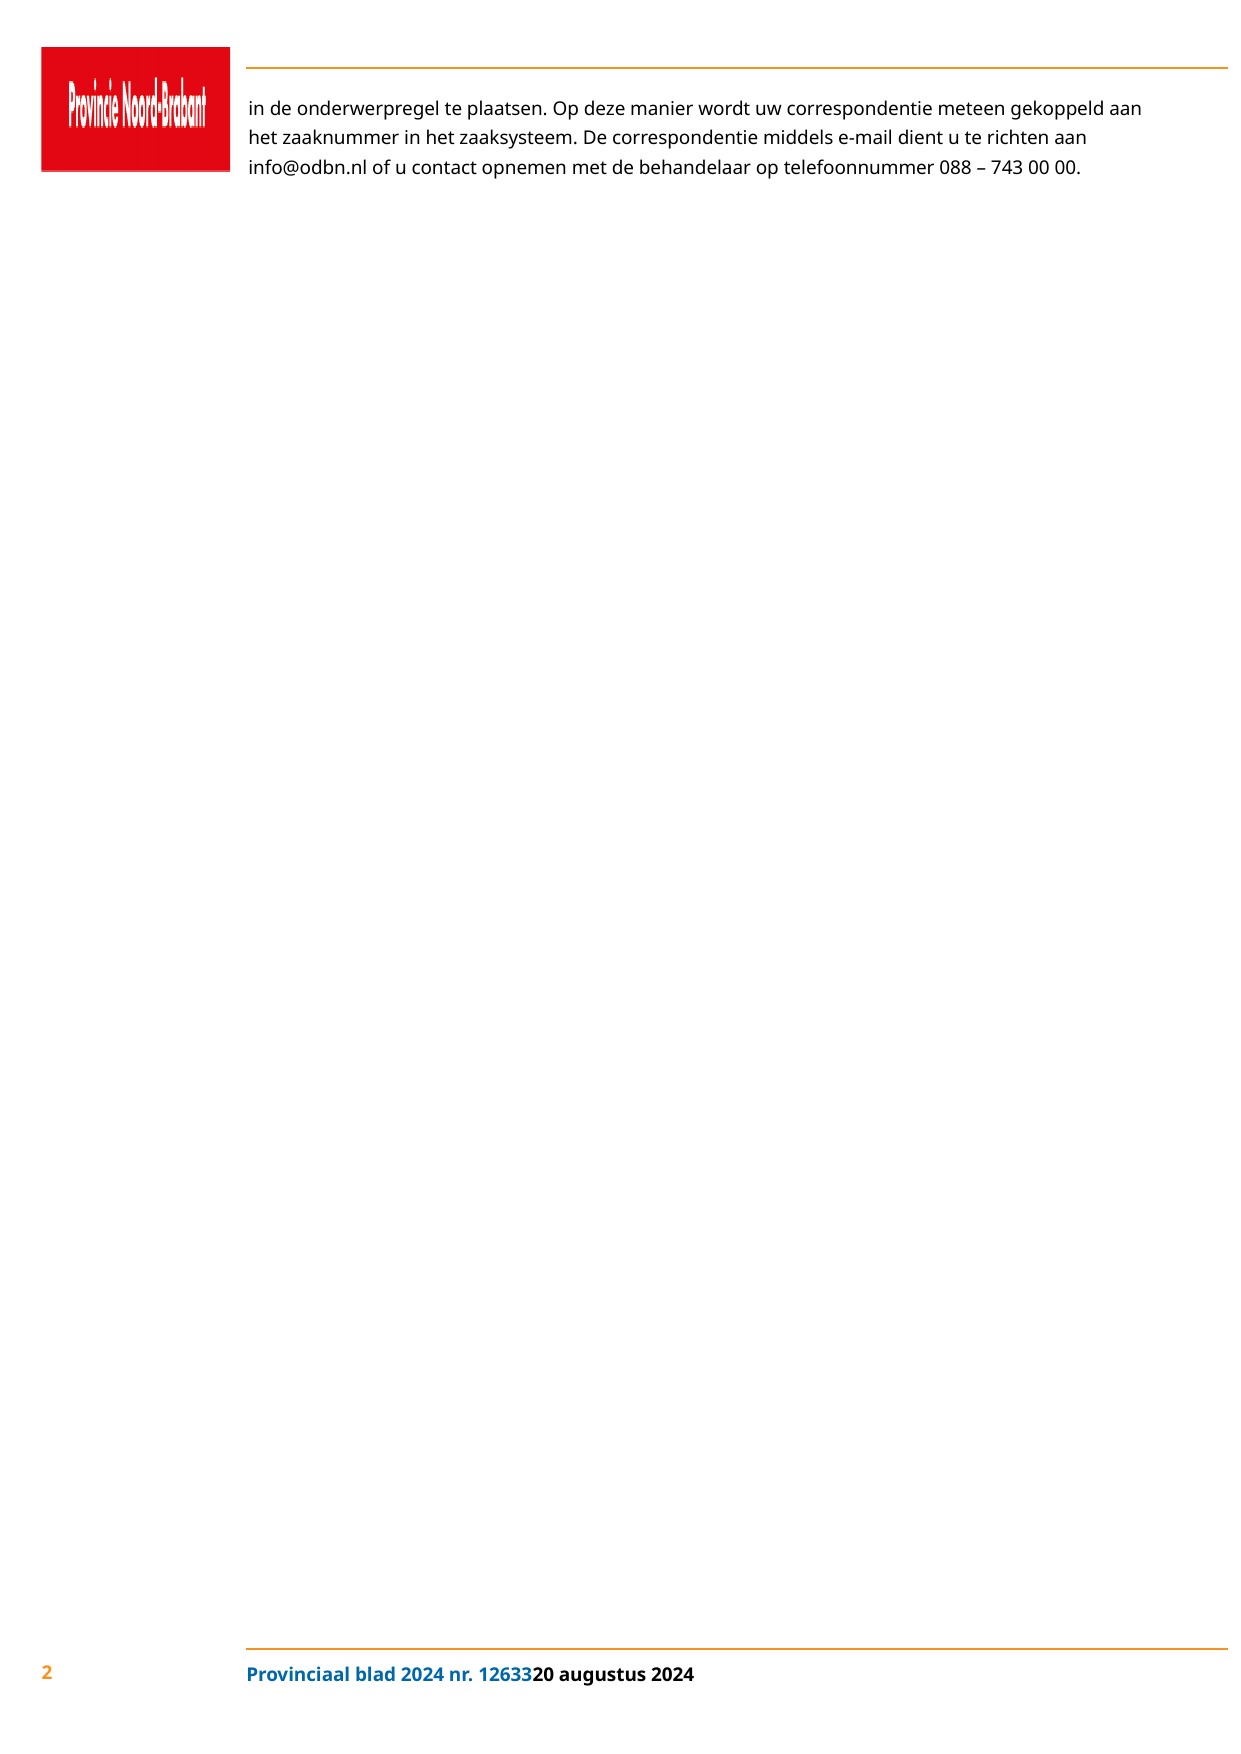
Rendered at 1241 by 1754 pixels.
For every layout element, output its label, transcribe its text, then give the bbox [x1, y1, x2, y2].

picture [41, 47, 231, 172]
text in de onderwerpregel te plaatsen. Op deze manier wordt uw correspondentie meteen gekoppeld aan het zaaknummer in het zaaksysteem. De correspondentie middels e-mail dient u te richten aan info@odbn.nl of u contact opnemen met de behandelaar op telefoonnummer 088 – 743 00 00. [248, 95, 1152, 180]
